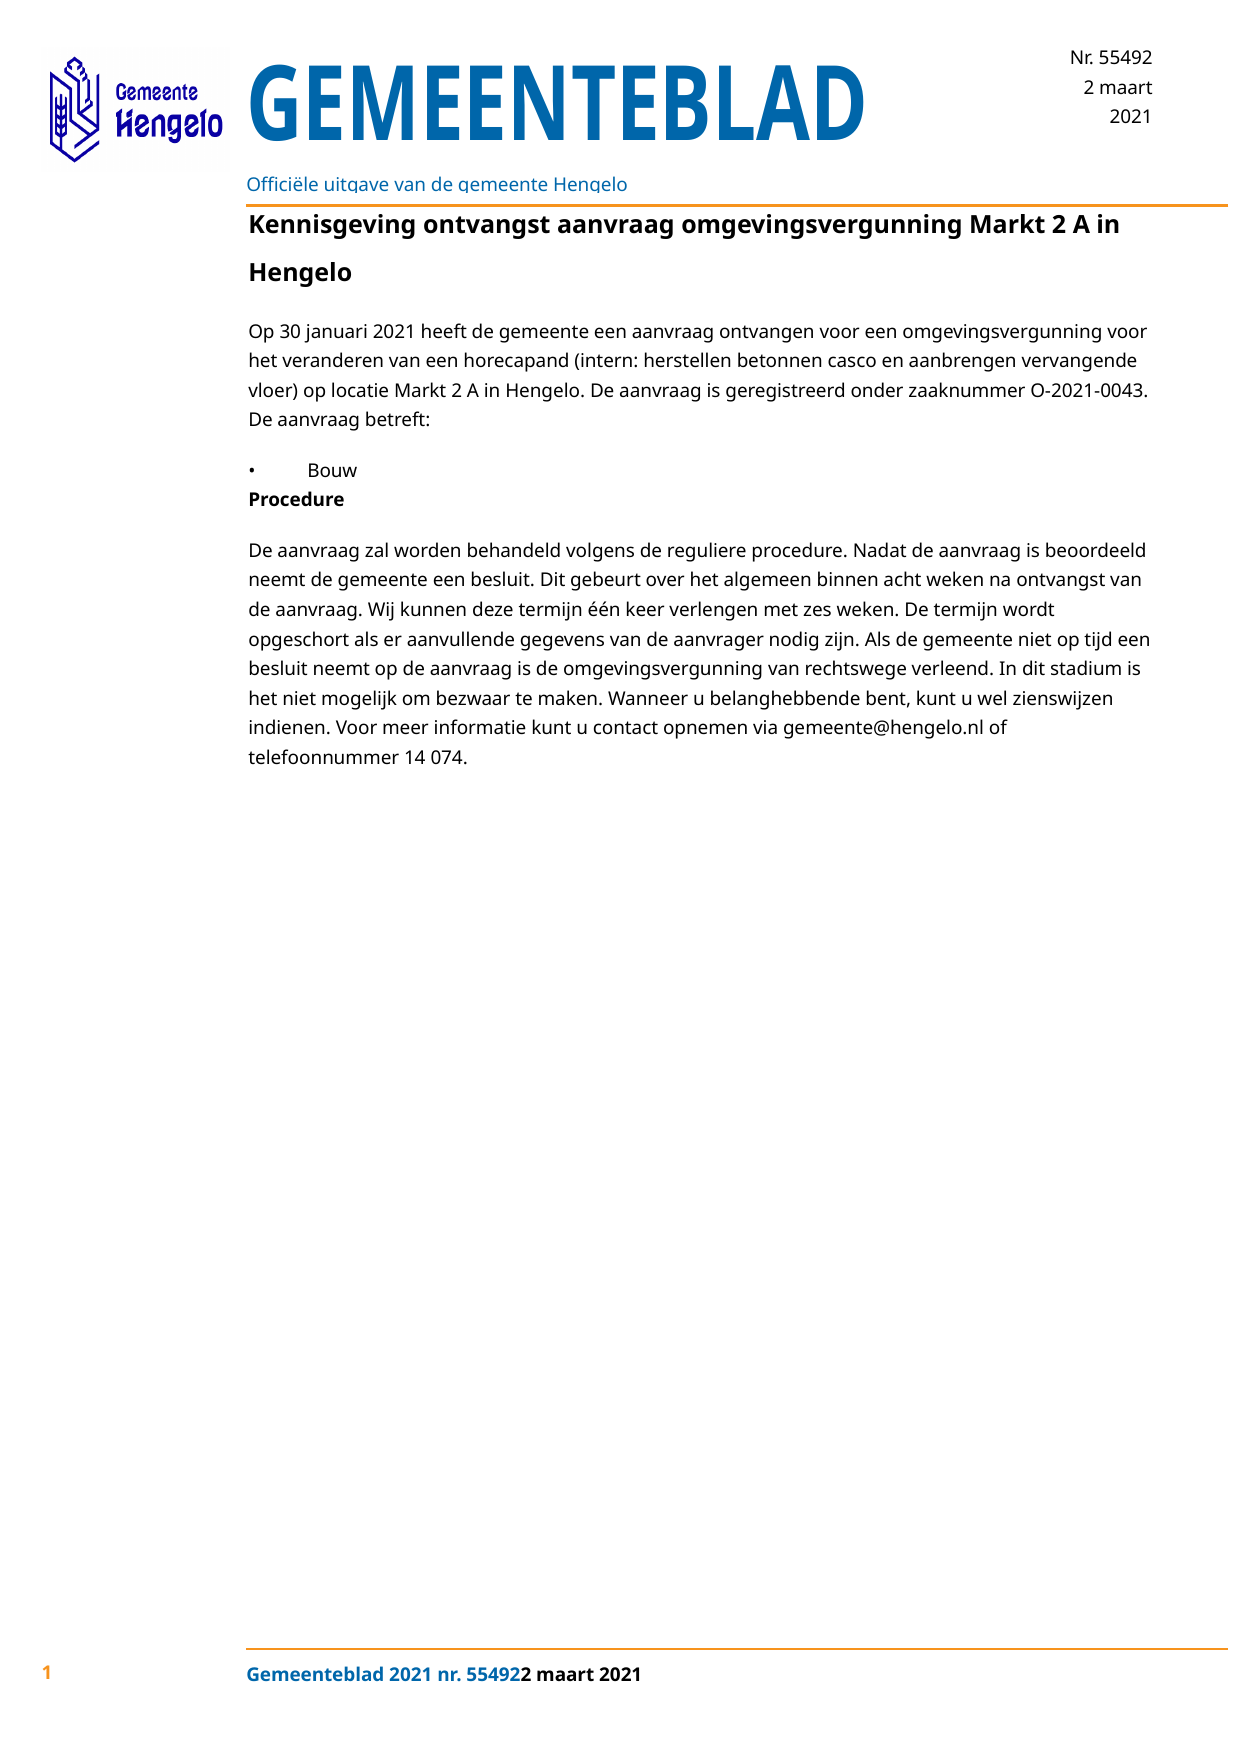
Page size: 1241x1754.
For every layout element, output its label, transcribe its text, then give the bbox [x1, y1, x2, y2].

list Bouw [248, 457, 1152, 483]
text De aanvraag zal worden behandeld volgens de reguliere procedure. Nadat de aanvraag is beoordeeld neemt de gemeente een besluit. Dit gebeurt over het algemeen binnen acht weken na ontvangst van de aanvraag. Wij kunnen deze termijn één keer verlengen met zes weken. De termijn wordt opgeschort als er aanvullende gegevens van de aanvrager nodig zijn. Als de gemeente niet op tijd een besluit neemt op de aanvraag is de omgevingsvergunning van rechtswege verleend. In dit stadium is het niet mogelijk om bezwaar te maken. Wanneer u belanghebbende bent, kunt u wel zienswijzen indienen. Voor meer informatie kunt u contact opnemen via gemeente@hengelo.nl of telefoonnummer 14 074. [248, 537, 1152, 770]
picture [41, 47, 231, 172]
text Procedure [248, 487, 1152, 512]
text Kennisgeving ontvangst aanvraag omgevingsvergunning Markt 2 A in Hengelo [248, 207, 1152, 288]
text Op 30 januari 2021 heeft de gemeente een aanvraag ontvangen voor een omgevingsvergunning voor het veranderen van een horecapand (intern: herstellen betonnen casco en aanbrengen vervangende vloer) op locatie Markt 2 A in Hengelo. De aanvraag is geregistreerd onder zaaknummer O-2021-0043. De aanvraag betreft: [248, 318, 1152, 432]
